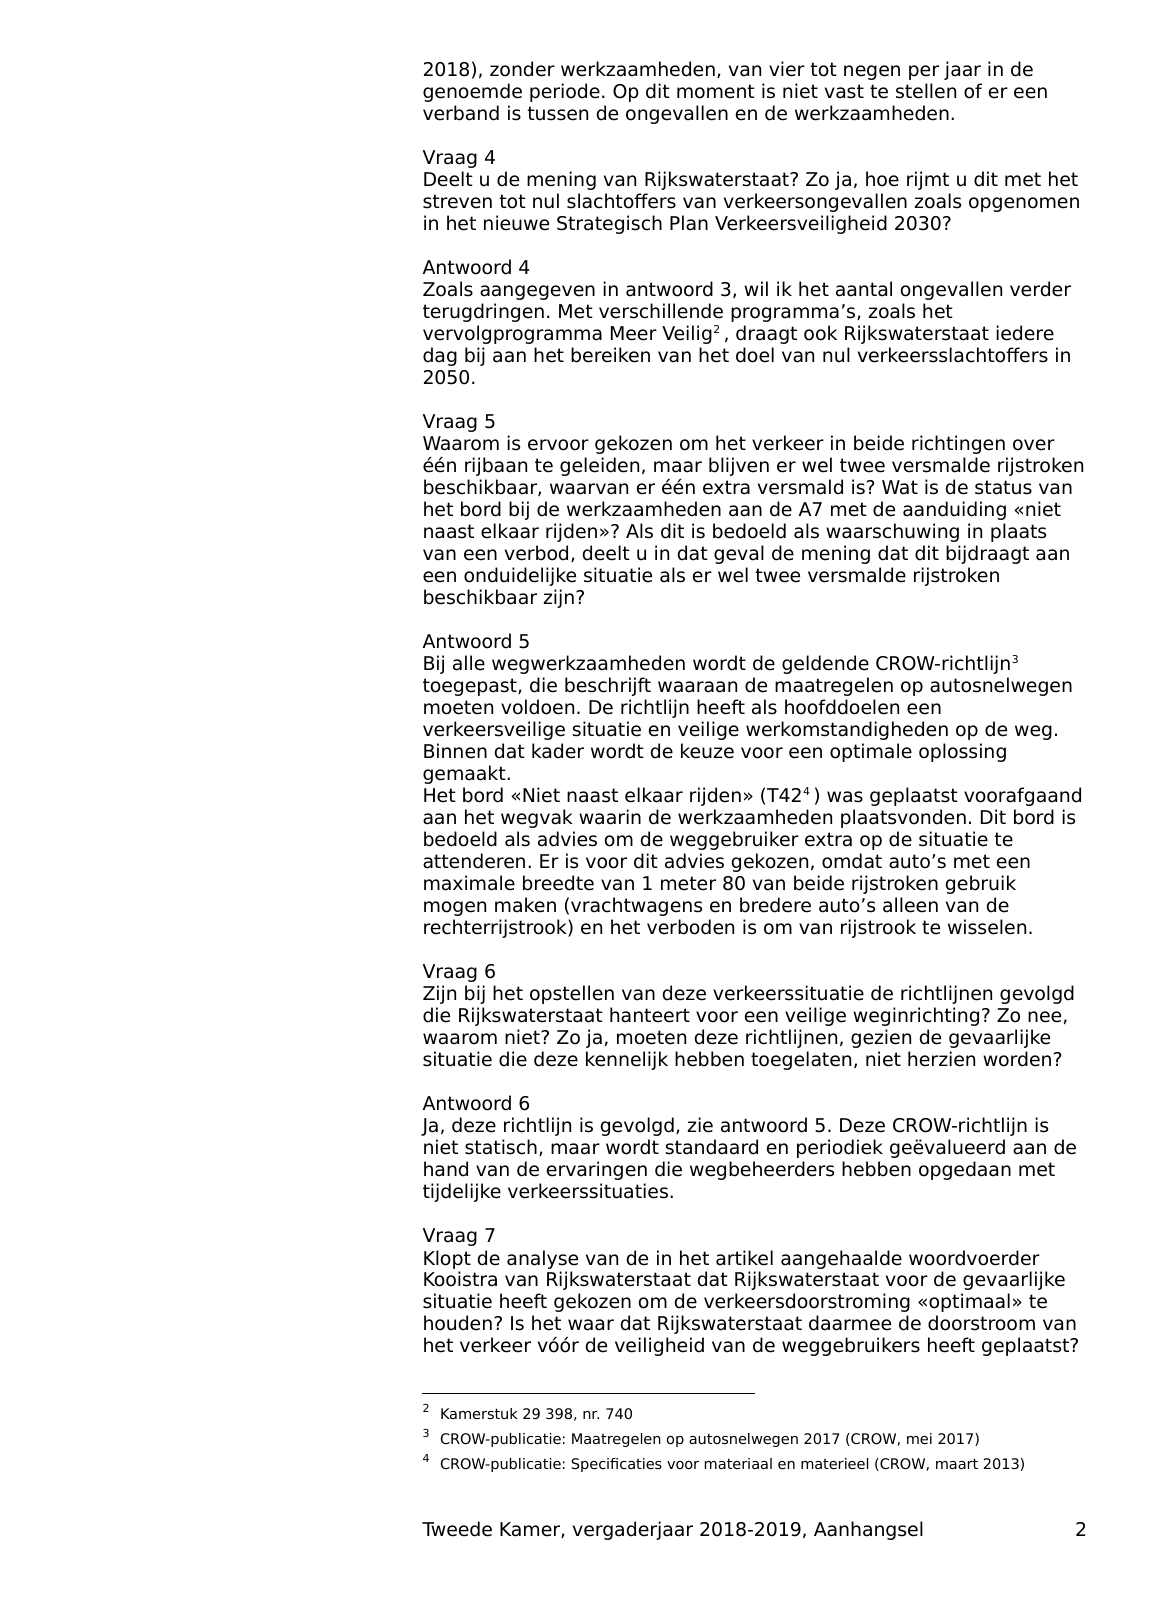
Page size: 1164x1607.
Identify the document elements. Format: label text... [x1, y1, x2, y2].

text CROW-publicatie: Maatregelen op autosnelwegen 2017 (CROW, mei 2017) [422, 1427, 1087, 1449]
text 2018), zonder werkzaamheden, van vier tot negen per jaar in de genoemde periode. Op dit moment is niet vast te stellen of er een verband is tussen de ongevallen en de werkzaamheden. [422, 59, 1087, 125]
text Antwoord 5 [422, 631, 1087, 653]
text Antwoord 4 [422, 257, 1087, 279]
text Kamerstuk 29 398, nr. 740 [422, 1402, 1087, 1424]
text Ja, deze richtlijn is gevolgd, zie antwoord 5. Deze CROW-richtlijn is niet statisch, maar wordt standaard en periodiek geëvalueerd aan de hand van de ervaringen die wegbeheerders hebben opgedaan met tijdelijke verkeerssituaties. [422, 1115, 1087, 1203]
text Vraag 6 [422, 961, 1087, 983]
text Antwoord 6 [422, 1093, 1087, 1115]
text Vraag 5 [422, 411, 1087, 433]
text CROW-publicatie: Specificaties voor materiaal en materieel (CROW, maart 2013) [422, 1452, 1087, 1474]
text Vraag 4 [422, 147, 1087, 169]
text Vraag 7 [422, 1225, 1087, 1247]
text Deelt u de mening van Rijkswaterstaat? Zo ja, hoe rijmt u dit met het streven tot nul slachtoffers van verkeersongevallen zoals opgenomen in het nieuwe Strategisch Plan Verkeersveiligheid 2030? [422, 169, 1087, 235]
text Waarom is ervoor gekozen om het verkeer in beide richtingen over één rijbaan te geleiden, maar blijven er wel twee versmalde rijstroken beschikbaar, waarvan er één extra versmald is? Wat is de status van het bord bij de werkzaamheden aan de A7 met de aanduiding «niet naast elkaar rijden»? Als dit is bedoeld als waarschuwing in plaats van een verbod, deelt u in dat geval de mening dat dit bijdraagt aan een onduidelijke situatie als er wel twee versmalde rijstroken beschikbaar zijn? [422, 433, 1087, 609]
text Klopt de analyse van de in het artikel aangehaalde woordvoerder Kooistra van Rijkswaterstaat dat Rijkswaterstaat voor de gevaarlijke situatie heeft gekozen om de verkeersdoorstroming «optimaal» te houden? Is het waar dat Rijkswaterstaat daarmee de doorstroom van het verkeer vóór de veiligheid van de weggebruikers heeft geplaatst? [422, 1247, 1087, 1357]
text Zijn bij het opstellen van deze verkeerssituatie de richtlijnen gevolgd die Rijkswaterstaat hanteert voor een veilige weginrichting? Zo nee, waarom niet? Zo ja, moeten deze richtlijnen, gezien de gevaarlijke situatie die deze kennelijk hebben toegelaten, niet herzien worden? [422, 983, 1087, 1071]
text Bij alle wegwerkzaamheden wordt de geldende CROW-richtlijn toegepast, die beschrijft waaraan de maatregelen op autosnelwegen moeten voldoen. De richtlijn heeft als hoofddoelen een verkeersveilige situatie en veilige werkomstandigheden op de weg. Binnen dat kader wordt de keuze voor een optimale oplossing gemaakt. [422, 653, 1087, 785]
text Zoals aangegeven in antwoord 3, wil ik het aantal ongevallen verder terugdringen. Met verschillende programma’s, zoals het vervolgprogramma Meer Veilig, draagt ook Rijkswaterstaat iedere dag bij aan het bereiken van het doel van nul verkeersslachtoffers in 2050. [422, 279, 1087, 389]
text Het bord «Niet naast elkaar rijden» (T42) was geplaatst voorafgaand aan het wegvak waarin de werkzaamheden plaatsvonden. Dit bord is bedoeld als advies om de weggebruiker extra op de situatie te attenderen. Er is voor dit advies gekozen, omdat auto’s met een maximale breedte van 1 meter 80 van beide rijstroken gebruik mogen maken (vrachtwagens en bredere auto’s alleen van de rechterrijstrook) en het verboden is om van rijstrook te wisselen. [422, 785, 1087, 939]
